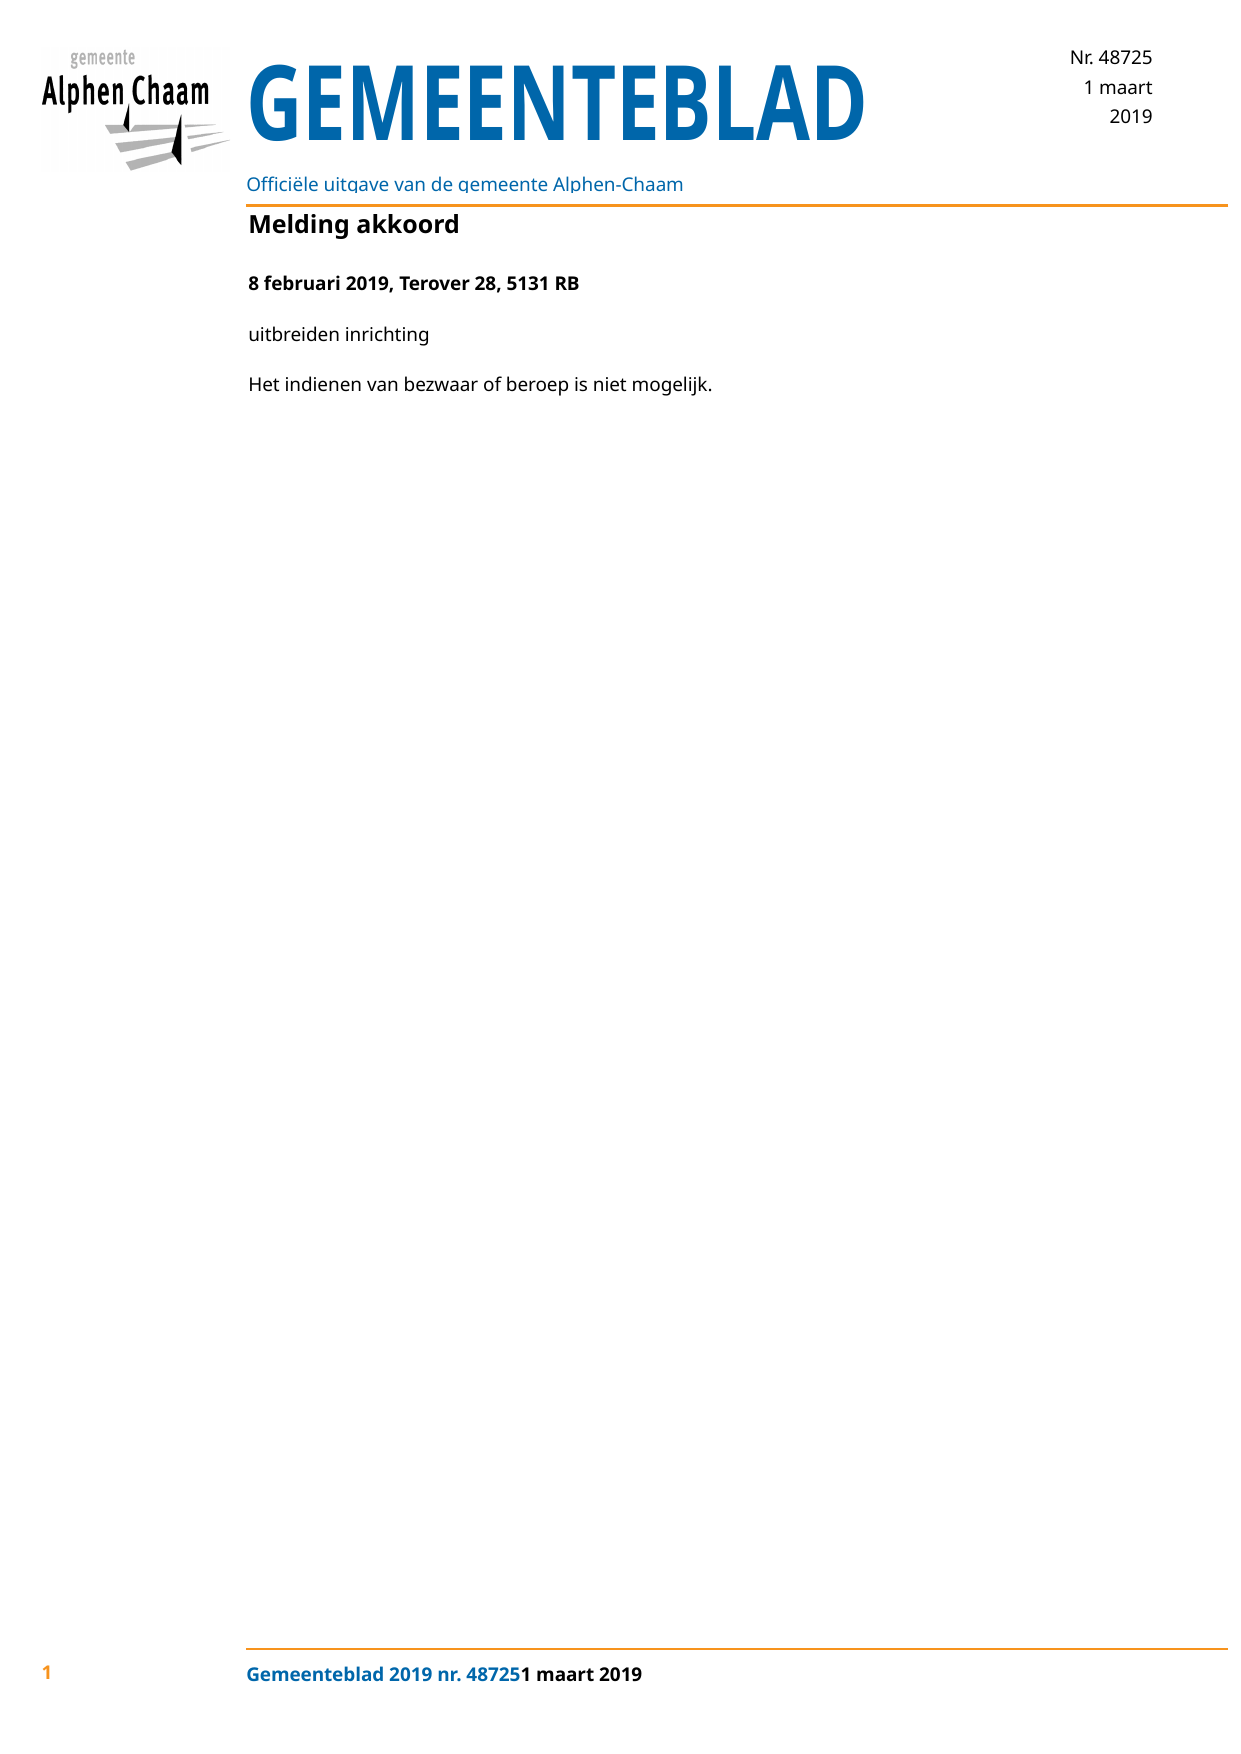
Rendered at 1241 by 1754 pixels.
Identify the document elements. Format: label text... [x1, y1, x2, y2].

text 8 februari 2019, Terover 28, 5131 RB [248, 270, 1152, 296]
text Het indienen van bezwaar of beroep is niet mogelijk. [248, 371, 1152, 397]
text uitbreiden inrichting [248, 321, 1152, 346]
text Melding akkoord [248, 207, 1152, 241]
picture [41, 47, 231, 172]
